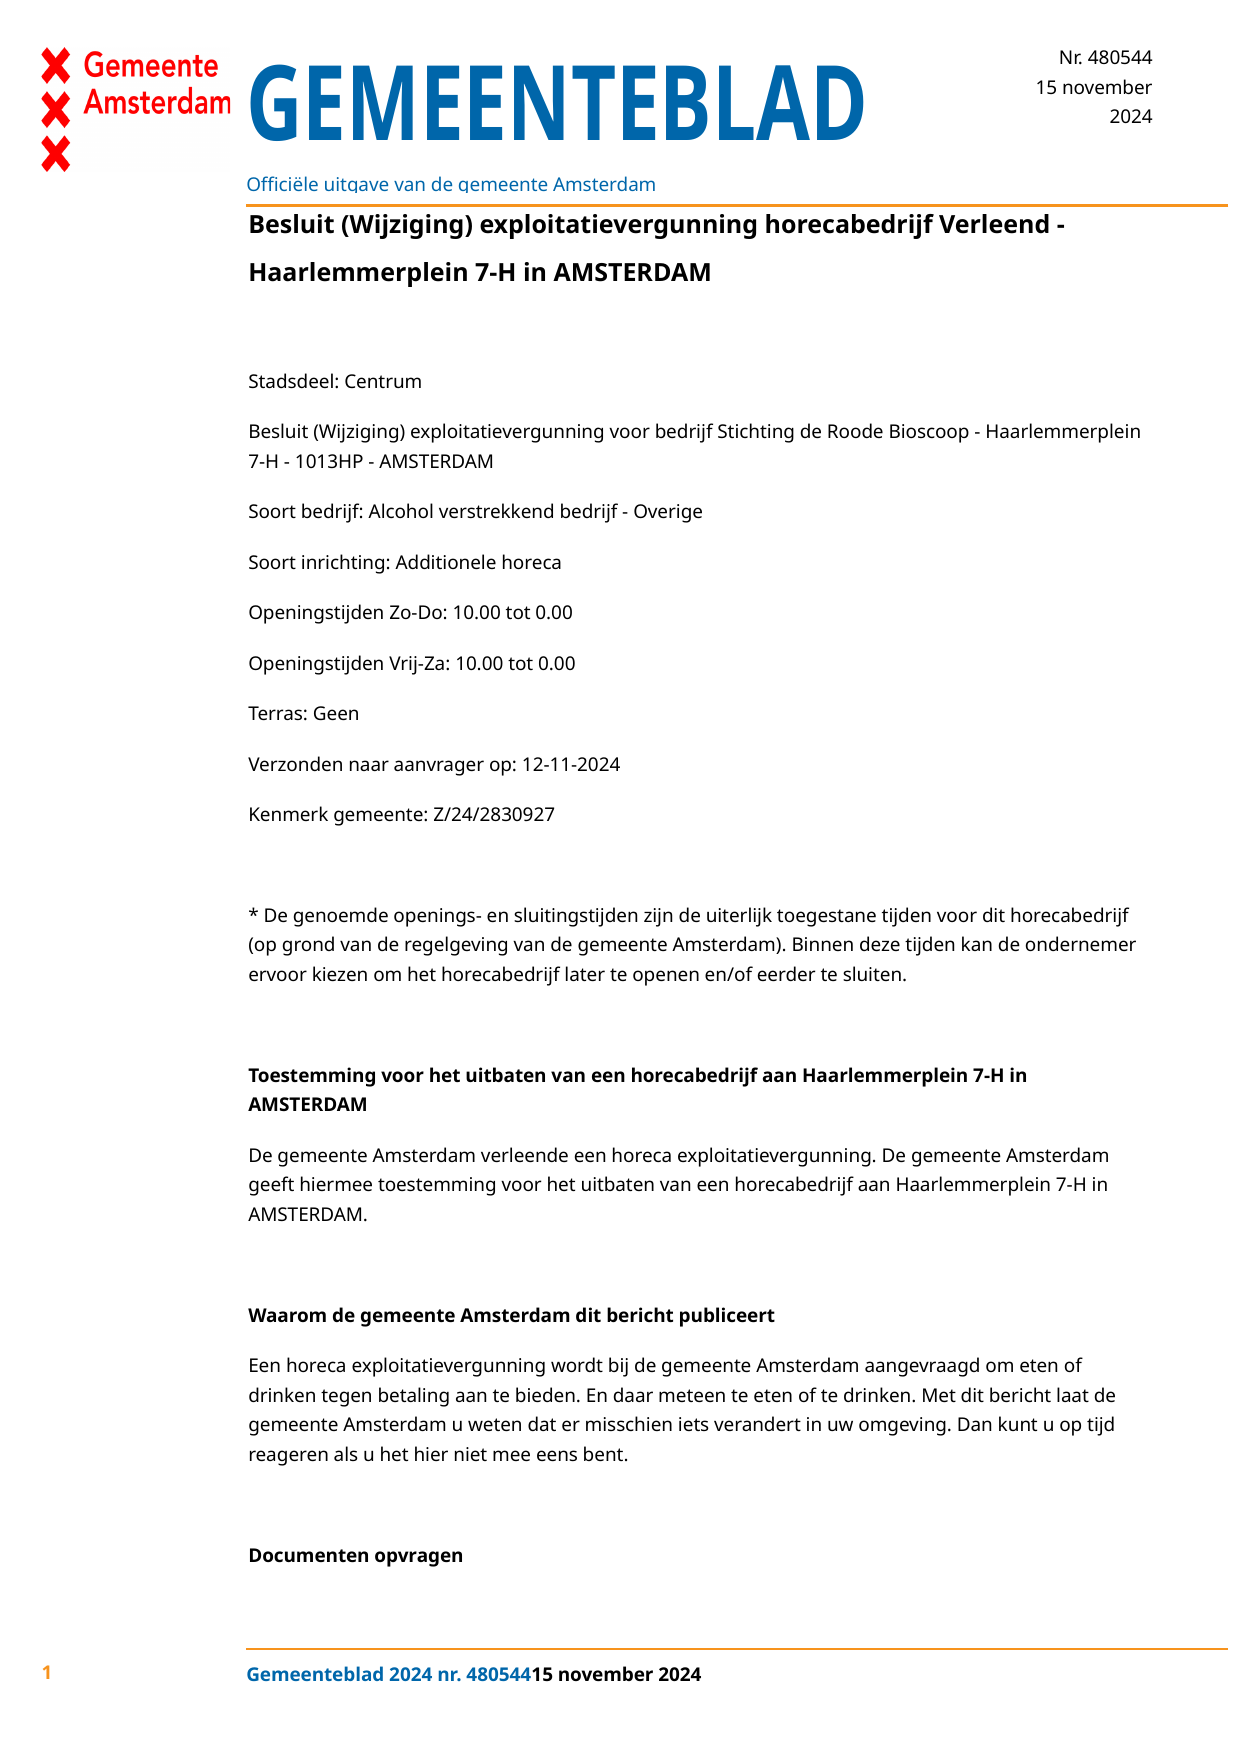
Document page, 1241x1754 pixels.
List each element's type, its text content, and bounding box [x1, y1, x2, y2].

text Kenmerk gemeente: Z/24/2830927 [248, 801, 1152, 827]
text Besluit (Wijziging) exploitatievergunning voor bedrijf Stichting de Roode Bioscoop - Haarlemmerplein 7-H - 1013HP - AMSTERDAM [248, 419, 1152, 474]
text Een horeca exploitatievergunning wordt bij de gemeente Amsterdam aangevraagd om eten of drinken tegen betaling aan te bieden. En daar meteen te eten of te drinken. Met dit bericht laat de gemeente Amsterdam u weten dat er misschien iets verandert in uw omgeving. Dan kunt u op tijd reageren als u het hier niet mee eens bent. [248, 1352, 1152, 1467]
text Waarom de gemeente Amsterdam dit bericht publiceert [248, 1302, 1152, 1328]
text Terras: Geen [248, 700, 1152, 726]
text Openingstijden Vrij-Za: 10.00 tot 0.00 [248, 650, 1152, 676]
text Openingstijden Zo-Do: 10.00 tot 0.00 [248, 599, 1152, 625]
picture [41, 47, 231, 172]
text De gemeente Amsterdam verleende een horeca exploitatievergunning. De gemeente Amsterdam geeft hiermee toestemming voor het uitbaten van een horecabedrijf aan Haarlemmerplein 7-H in AMSTERDAM. [248, 1142, 1152, 1227]
text Soort inrichting: Additionele horeca [248, 549, 1152, 575]
text * De genoemde openings- en sluitingstijden zijn de uiterlijk toegestane tijden voor dit horecabedrijf (op grond van de regelgeving van de gemeente Amsterdam). Binnen deze tijden kan de ondernemer ervoor kiezen om het horecabedrijf later te openen en/of eerder te sluiten. [248, 902, 1152, 987]
text Toestemming voor het uitbaten van een horecabedrijf aan Haarlemmerplein 7-H in AMSTERDAM [248, 1062, 1152, 1117]
text Besluit (Wijziging) exploitatievergunning horecabedrijf Verleend - Haarlemmerplein 7-H in AMSTERDAM [248, 207, 1152, 288]
text Verzonden naar aanvrager op: 12-11-2024 [248, 751, 1152, 777]
text Stadsdeel: Centrum [248, 368, 1152, 394]
text Documenten opvragen [248, 1542, 1152, 1568]
text Soort bedrijf: Alcohol verstrekkend bedrijf - Overige [248, 499, 1152, 524]
